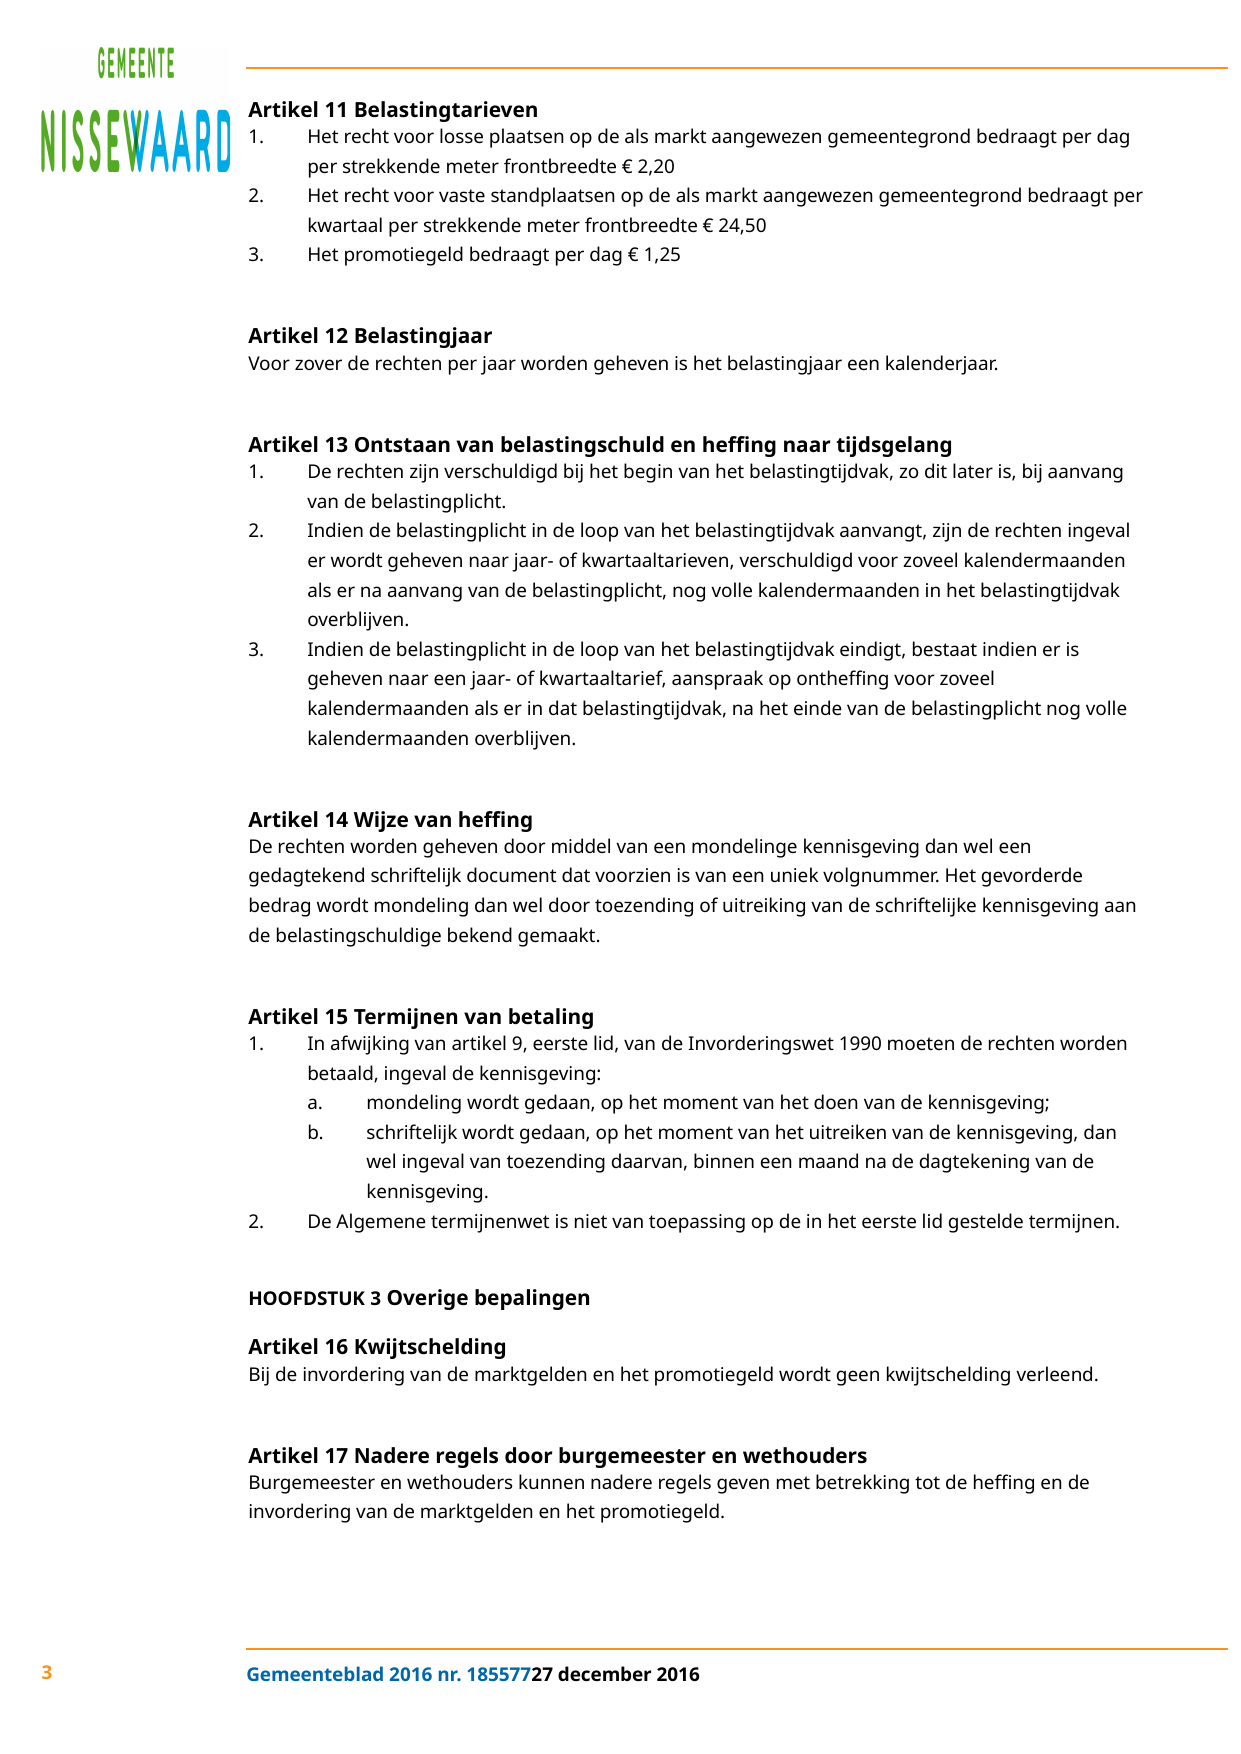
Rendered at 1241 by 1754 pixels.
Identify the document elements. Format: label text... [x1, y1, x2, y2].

text Bij de invordering van de marktgelden en het promotiegeld wordt geen kwijtschelding verleend. [248, 1361, 1152, 1386]
text Artikel 17 Nadere regels door burgemeester en wethouders [248, 1441, 1152, 1469]
list mondeling wordt gedaan, op het moment van het doen van de kennisgeving; [307, 1089, 1152, 1115]
list Het recht voor vaste standplaatsen op de als markt aangewezen gemeentegrond bedraagt per kwartaal per strekkende meter frontbreedte € 24,50 [248, 182, 1152, 238]
list schriftelijk wordt gedaan, op het moment van het uitreiken van de kennisgeving, dan wel ingeval van toezending daarvan, binnen een maand na de dagtekening van de kennisgeving. [307, 1119, 1152, 1204]
text Artikel 16 Kwijtschelding [248, 1332, 1152, 1361]
text Artikel 15 Termijnen van betaling [248, 1002, 1152, 1030]
picture [154, 157, 165, 172]
text HOOFDSTUK 3 Overige bepalingen [248, 1283, 1152, 1311]
list De Algemene termijnenwet is niet van toepassing op de in het eerste lid gestelde termijnen. [248, 1208, 1152, 1233]
picture [201, 122, 206, 138]
text De rechten worden geheven door middel van een mondelinge kennisgeving dan wel een gedagtekend schriftelijk document dat voorzien is van een uniek volgnummer. Het gevorderde bedrag wordt mondeling dan wel door toezending of uitreiking van de schriftelijke kennisgeving aan de belastingschuldige bekend gemaakt. [248, 833, 1152, 948]
text Artikel 12 Belastingjaar [248, 322, 1152, 350]
text Artikel 13 Ontstaan van belastingschuld en heffing naar tijdsgelang [248, 430, 1152, 458]
text Burgemeester en wethouders kunnen nadere regels geven met betrekking tot de heffing en de invordering van de marktgelden en het promotiegeld. [248, 1469, 1152, 1524]
list Het recht voor losse plaatsen op de als markt aangewezen gemeentegrond bedraagt per dag per strekkende meter frontbreedte € 2,20 [248, 123, 1152, 178]
picture [222, 122, 227, 160]
text Voor zover de rechten per jaar worden geheven is het belastingjaar een kalenderjaar. [248, 350, 1152, 376]
list In afwijking van artikel 9, eerste lid, van de Invorderingswet 1990 moeten de rechten worden betaald, ingeval de kennisgeving: [248, 1030, 1152, 1086]
list Indien de belastingplicht in de loop van het belastingtijdvak aanvangt, zijn de rechten ingeval er wordt geheven naar jaar- of kwartaaltarieven, verschuldigd voor zoveel kalendermaanden als er na aanvang van de belastingplicht, nog volle kalendermaanden in het belastingtijdvak overblijven. [248, 518, 1152, 632]
list Het promotiegeld bedraagt per dag € 1,25 [248, 242, 1152, 267]
text Artikel 11 Belastingtarieven [248, 95, 1152, 123]
picture [176, 157, 187, 172]
list Indien de belastingplicht in de loop van het belastingtijdvak eindigt, bestaat indien er is geheven naar een jaar- of kwartaaltarief, aanspraak op ontheffing voor zoveel kalendermaanden als er in dat belastingtijdvak, na het einde van de belastingplicht nog volle kalendermaanden overblijven. [248, 636, 1152, 750]
text Artikel 14 Wijze van heffing [248, 805, 1152, 833]
picture [200, 151, 206, 172]
picture [41, 47, 231, 172]
list De rechten zijn verschuldigd bij het begin van het belastingtijdvak, zo dit later is, bij aanvang van de belastingplicht. [248, 458, 1152, 514]
